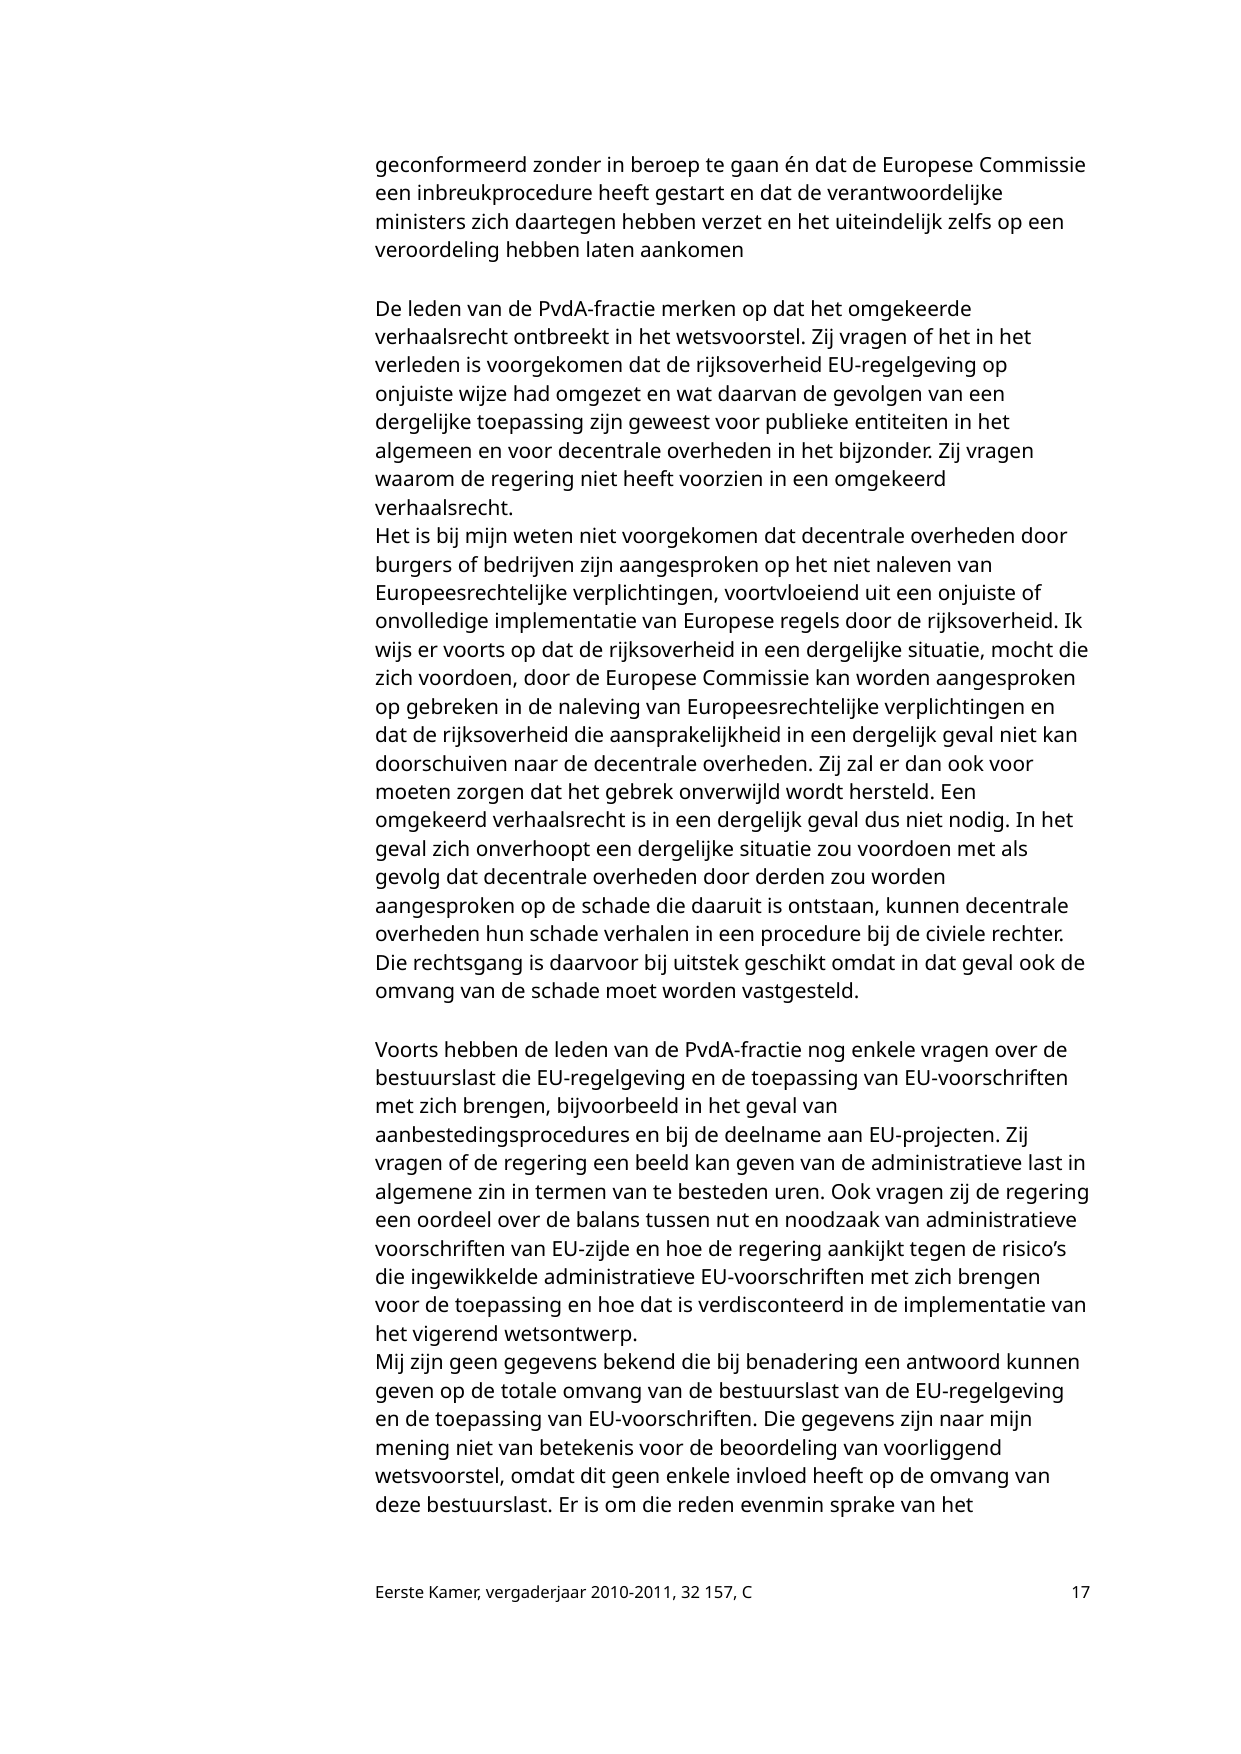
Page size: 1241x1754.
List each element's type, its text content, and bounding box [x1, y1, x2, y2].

text Mij zijn geen gegevens bekend die bij benadering een antwoord kunnen geven op de totale omvang van de bestuurslast van de EU-regelgeving en de toepassing van EU-voorschriften. Die gegevens zijn naar mijn mening niet van betekenis voor de beoordeling van voorliggend wetsvoorstel, omdat dit geen enkele invloed heeft op de omvang van deze bestuurslast. Er is om die reden evenmin sprake van het [375, 1347, 1090, 1518]
text Het is bij mijn weten niet voorgekomen dat decentrale overheden door burgers of bedrijven zijn aangesproken op het niet naleven van Europeesrechtelijke verplichtingen, voortvloeiend uit een onjuiste of onvolledige implementatie van Europese regels door de rijksoverheid. Ik wijs er voorts op dat de rijksoverheid in een dergelijke situatie, mocht die zich voordoen, door de Europese Commissie kan worden aangesproken op gebreken in de naleving van Europeesrechtelijke verplichtingen en dat de rijksoverheid die aansprakelijkheid in een dergelijk geval niet kan doorschuiven naar de decentrale overheden. Zij zal er dan ook voor moeten zorgen dat het gebrek onverwijld wordt hersteld. Een omgekeerd verhaalsrecht is in een dergelijk geval dus niet nodig. In het geval zich onverhoopt een dergelijke situatie zou voordoen met als gevolg dat decentrale overheden door derden zou worden aangesproken op de schade die daaruit is ontstaan, kunnen decentrale overheden hun schade verhalen in een procedure bij de civiele rechter. Die rechtsgang is daarvoor bij uitstek geschikt omdat in dat geval ook de omvang van de schade moet worden vastgesteld. [375, 521, 1090, 1005]
text geconformeerd zonder in beroep te gaan én dat de Europese Commissie een inbreukprocedure heeft gestart en dat de verantwoordelijke ministers zich daartegen hebben verzet en het uiteindelijk zelfs op een veroordeling hebben laten aankomen [375, 150, 1090, 264]
text Voorts hebben de leden van de PvdA-fractie nog enkele vragen over de bestuurslast die EU-regelgeving en de toepassing van EU-voorschriften met zich brengen, bijvoorbeeld in het geval van aanbestedingsprocedures en bij de deelname aan EU-projecten. Zij vragen of de regering een beeld kan geven van de administratieve last in algemene zin in termen van te besteden uren. Ook vragen zij de regering een oordeel over de balans tussen nut en noodzaak van administratieve voorschriften van EU-zijde en hoe de regering aankijkt tegen de risico’s die ingewikkelde administratieve EU-voorschriften met zich brengen voor de toepassing en hoe dat is verdisconteerd in de implementatie van het vigerend wetsontwerp. [375, 1035, 1090, 1347]
text De leden van de PvdA-fractie merken op dat het omgekeerde verhaalsrecht ontbreekt in het wetsvoorstel. Zij vragen of het in het verleden is voorgekomen dat de rijksoverheid EU-regelgeving op onjuiste wijze had omgezet en wat daarvan de gevolgen van een dergelijke toepassing zijn geweest voor publieke entiteiten in het algemeen en voor decentrale overheden in het bijzonder. Zij vragen waarom de regering niet heeft voorzien in een omgekeerd verhaalsrecht. [375, 294, 1090, 521]
